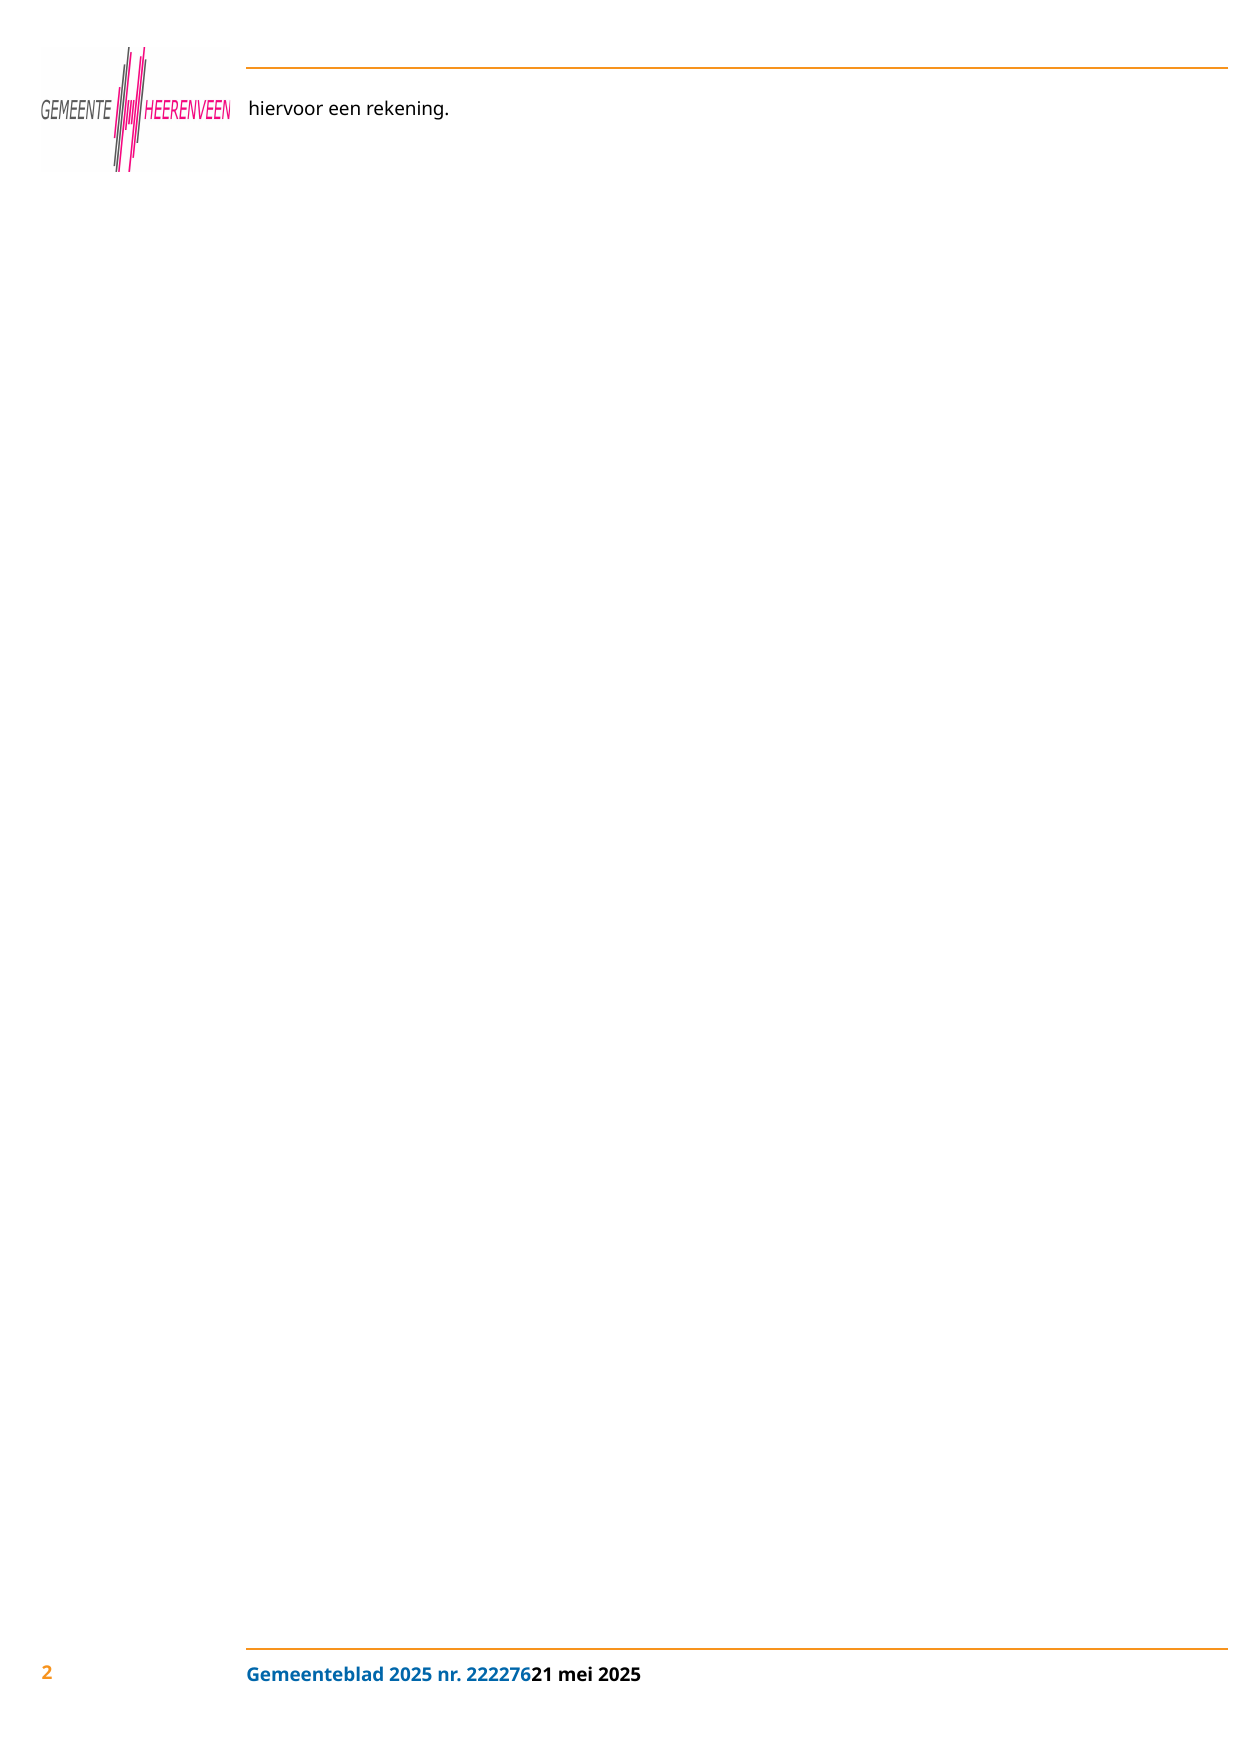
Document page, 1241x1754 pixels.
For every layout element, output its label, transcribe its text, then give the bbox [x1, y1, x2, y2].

picture [41, 47, 231, 172]
text hiervoor een rekening. [248, 95, 1152, 121]
